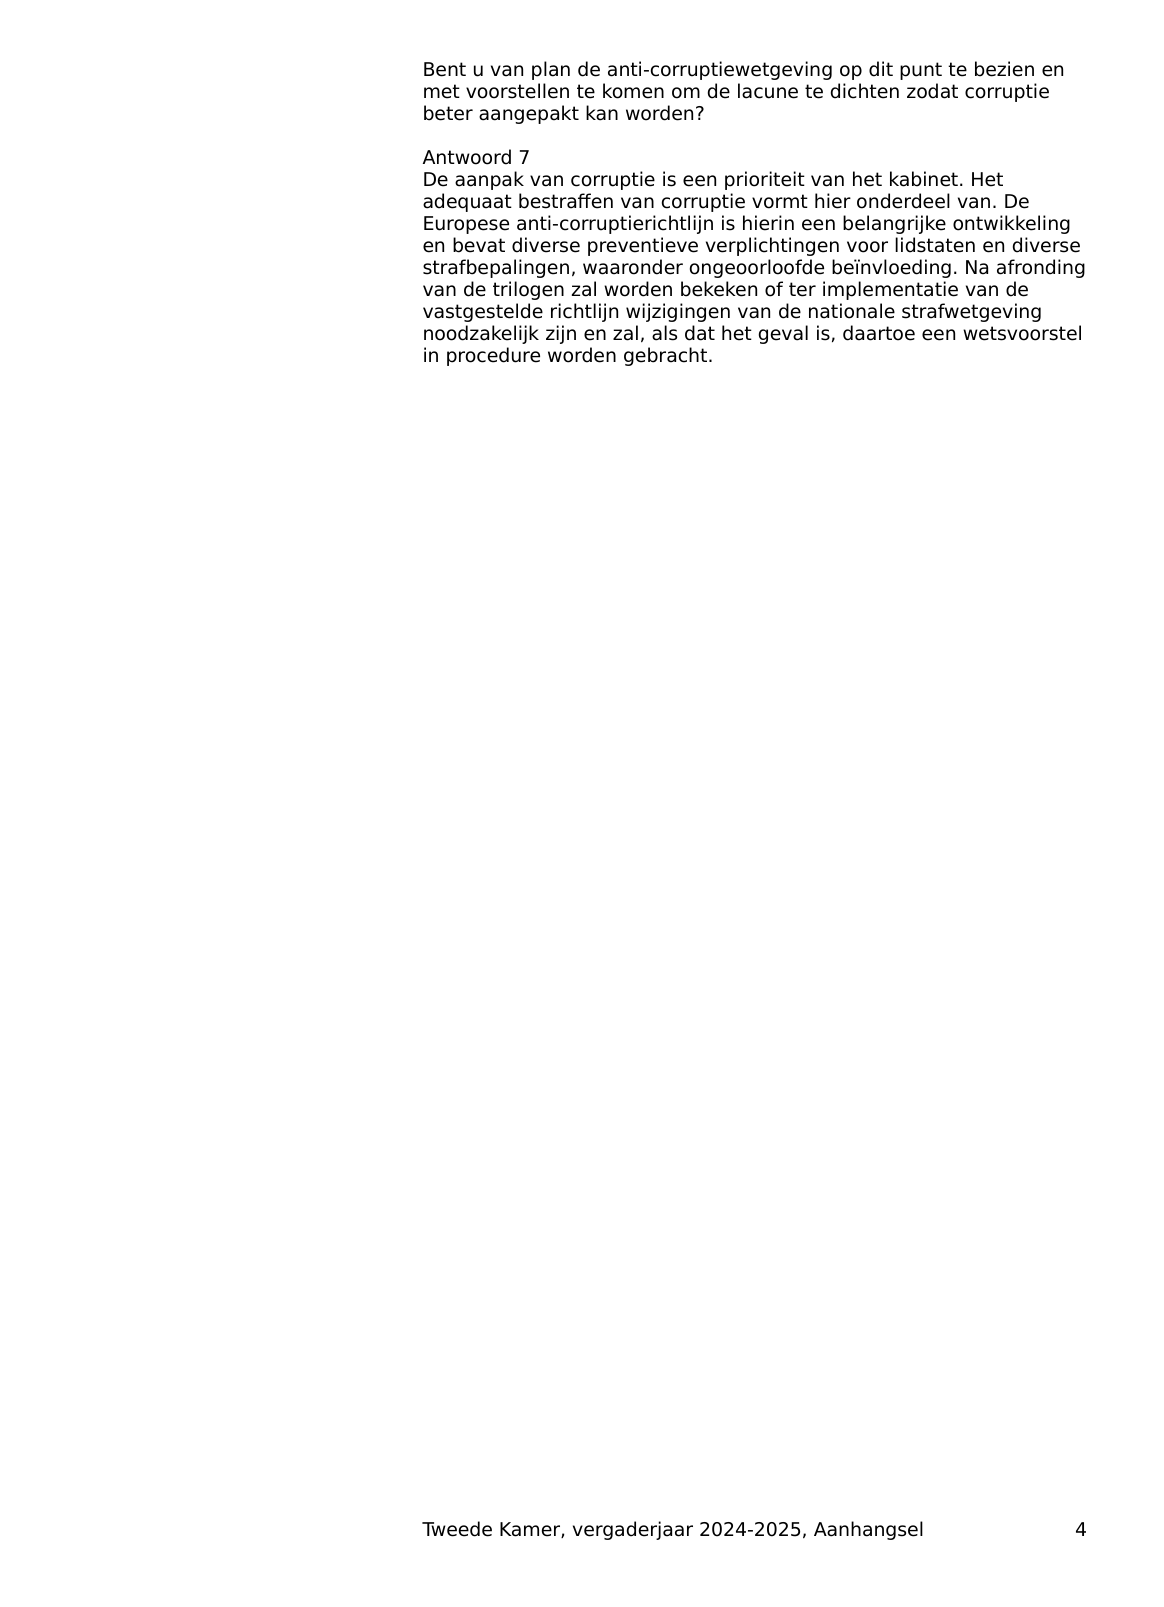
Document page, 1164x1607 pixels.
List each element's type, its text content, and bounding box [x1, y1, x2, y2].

text Antwoord 7 [422, 147, 1087, 169]
text Bent u van plan de anti-corruptiewetgeving op dit punt te bezien en met voorstellen te komen om de lacune te dichten zodat corruptie beter aangepakt kan worden? [422, 59, 1087, 125]
text De aanpak van corruptie is een prioriteit van het kabinet. Het adequaat bestraffen van corruptie vormt hier onderdeel van. De Europese anti-corruptierichtlijn is hierin een belangrijke ontwikkeling en bevat diverse preventieve verplichtingen voor lidstaten en diverse strafbepalingen, waaronder ongeoorloofde beïnvloeding. Na afronding van de trilogen zal worden bekeken of ter implementatie van de vastgestelde richtlijn wijzigingen van de nationale strafwetgeving noodzakelijk zijn en zal, als dat het geval is, daartoe een wetsvoorstel in procedure worden gebracht. [422, 169, 1087, 367]
